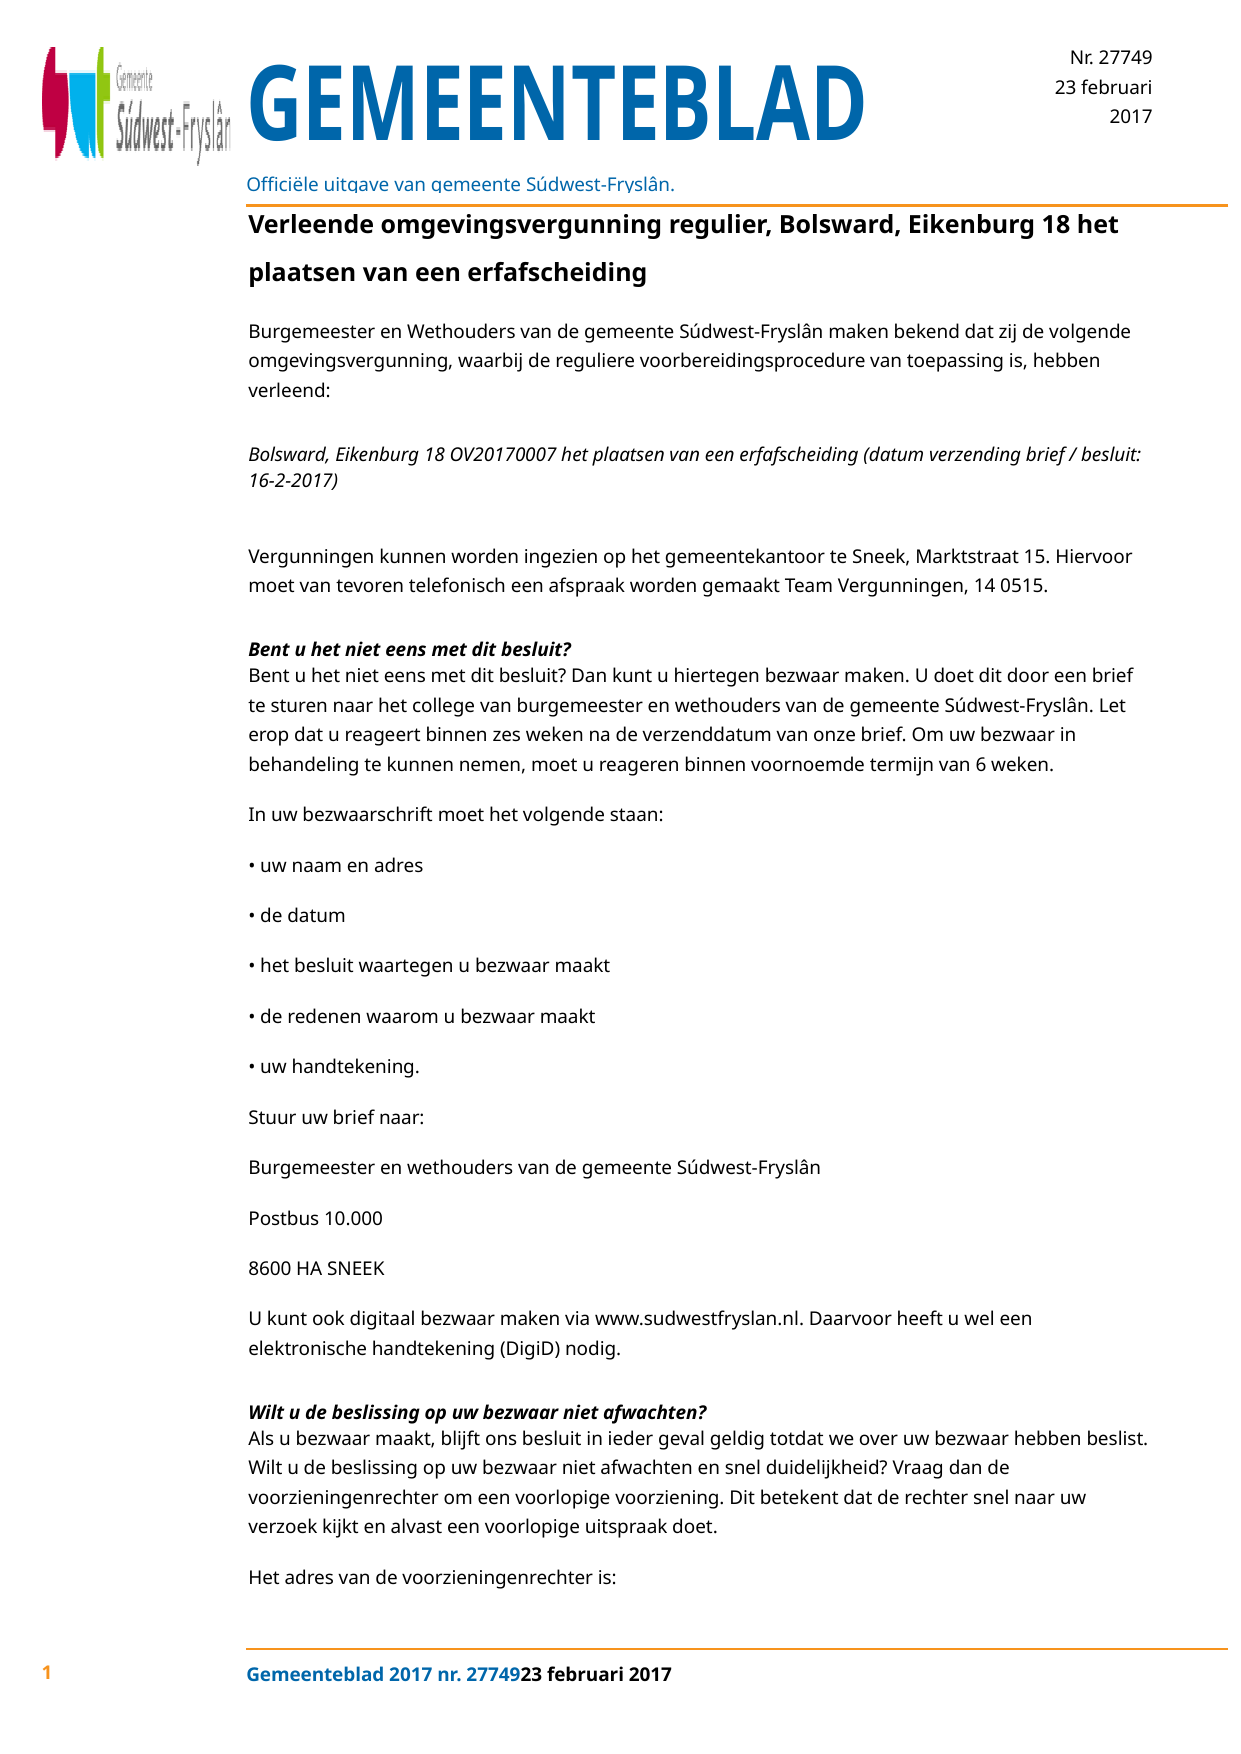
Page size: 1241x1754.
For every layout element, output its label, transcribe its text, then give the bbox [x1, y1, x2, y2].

text 8600 HA SNEEK [248, 1255, 1152, 1281]
text Postbus 10.000 [248, 1205, 1152, 1230]
text Verleende omgevingsvergunning regulier, Bolsward, Eikenburg 18 het plaatsen van een erfafscheiding [248, 207, 1152, 288]
text U kunt ook digitaal bezwaar maken via www.sudwestfryslan.nl. Daarvoor heeft u wel een elektronische handtekening (DigiD) nodig. [248, 1306, 1152, 1361]
text • het besluit waartegen u bezwaar maakt [248, 953, 1152, 978]
text Burgemeester en Wethouders van de gemeente Súdwest-Fryslân maken bekend dat zij de volgende omgevingsvergunning, waarbij de reguliere voorbereidingsprocedure van toepassing is, hebben verleend: [248, 318, 1152, 403]
text Het adres van de voorzieningenrechter is: [248, 1564, 1152, 1590]
text Bent u het niet eens met dit besluit? Dan kunt u hiertegen bezwaar maken. U doet dit door een brief te sturen naar het college van burgemeester en wethouders van de gemeente Súdwest-Fryslân. Let erop dat u reageert binnen zes weken na de verzenddatum van onze brief. Om uw bezwaar in behandeling te kunnen nemen, moet u reageren binnen voornoemde termijn van 6 weken. [248, 662, 1152, 777]
text • de datum [248, 902, 1152, 928]
picture [41, 47, 231, 172]
text Wilt u de beslissing op uw bezwaar niet afwachten? [248, 1399, 1152, 1425]
text • uw naam en adres [248, 852, 1152, 877]
text Bent u het niet eens met dit besluit? [248, 636, 1152, 662]
text In uw bezwaarschrift moet het volgende staan: [248, 801, 1152, 827]
text • de redenen waarom u bezwaar maakt [248, 1003, 1152, 1029]
text Vergunningen kunnen worden ingezien op het gemeentekantoor te Sneek, Marktstraat 15. Hiervoor moet van tevoren telefonisch een afspraak worden gemaakt Team Vergunningen, 14 0515. [248, 543, 1152, 598]
text Als u bezwaar maakt, blijft ons besluit in ieder geval geldig totdat we over uw bezwaar hebben beslist. Wilt u de beslissing op uw bezwaar niet afwachten en snel duidelijkheid? Vraag dan de voorzieningenrechter om een voorlopige voorziening. Dit betekent dat de rechter snel naar uw verzoek kijkt en alvast een voorlopige uitspraak doet. [248, 1425, 1152, 1539]
text Bolsward, Eikenburg 18 OV20170007 het plaatsen van een erfafscheiding (datum verzending brief / besluit: 16-2-2017) [248, 441, 1152, 492]
text Stuur uw brief naar: [248, 1104, 1152, 1129]
text Burgemeester en wethouders van de gemeente Súdwest-Fryslân [248, 1154, 1152, 1180]
text • uw handtekening. [248, 1053, 1152, 1079]
